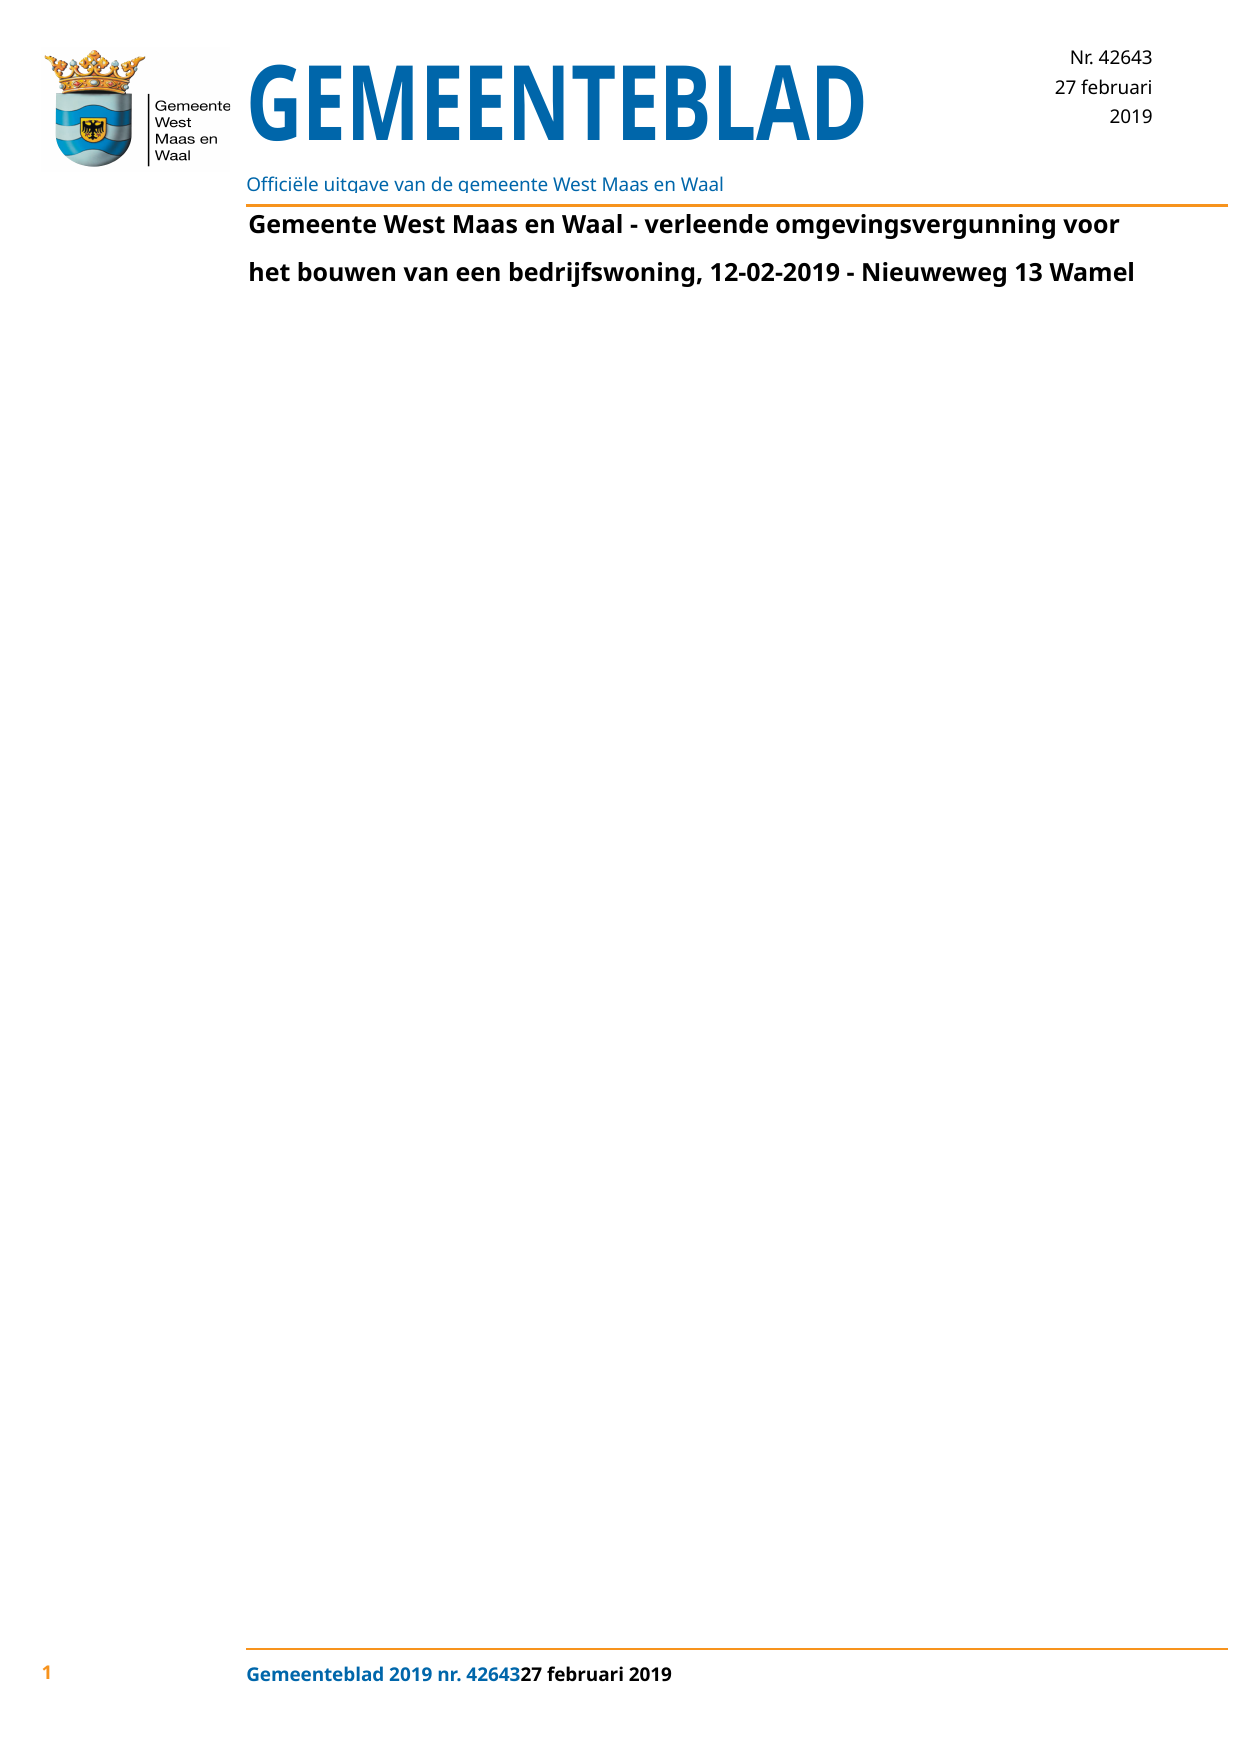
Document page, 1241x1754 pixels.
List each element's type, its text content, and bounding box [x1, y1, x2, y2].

picture [41, 47, 231, 172]
text Gemeente West Maas en Waal - verleende omgevingsvergunning voor het bouwen van een bedrijfswoning, 12-02-2019 - Nieuweweg 13 Wamel [248, 207, 1152, 288]
